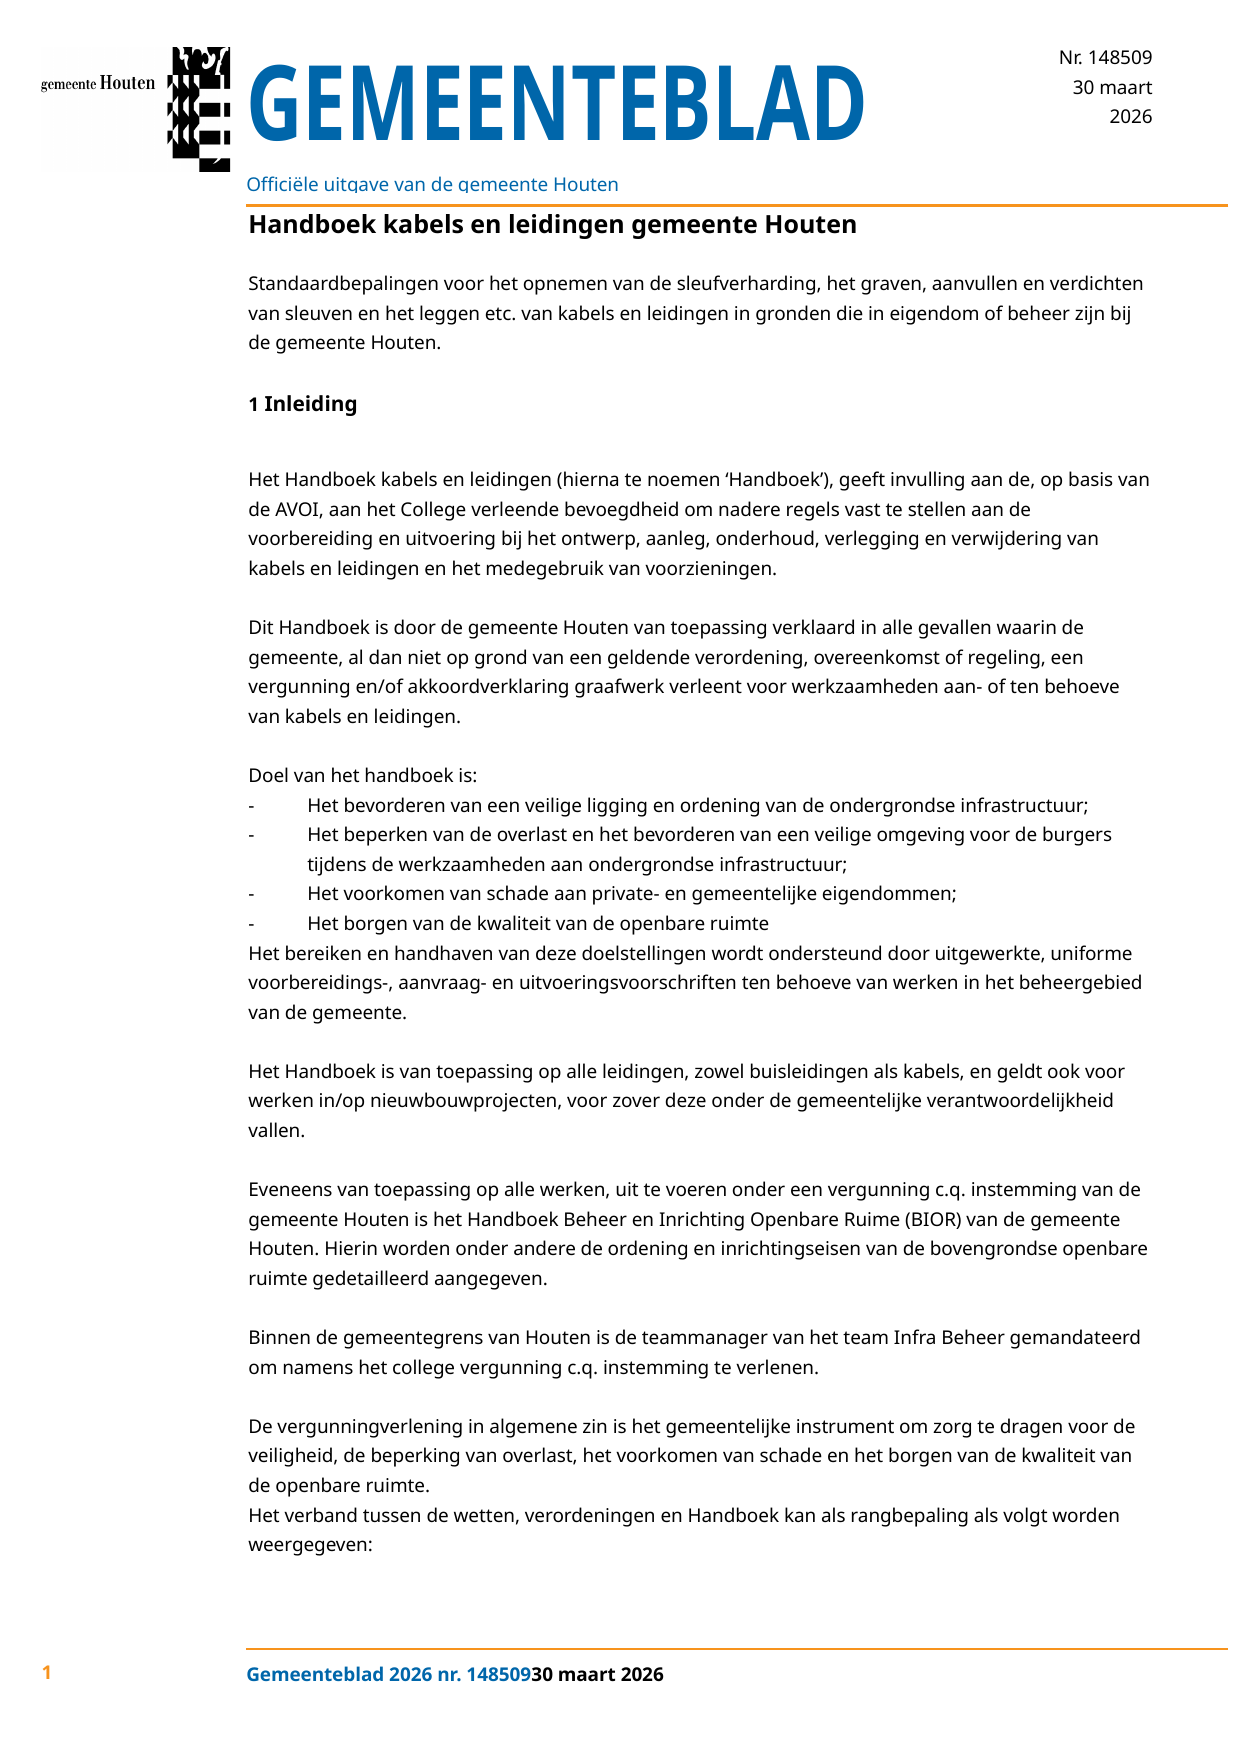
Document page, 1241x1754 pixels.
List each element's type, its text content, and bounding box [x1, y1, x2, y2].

picture [41, 47, 231, 172]
text Het bereiken en handhaven van deze doelstellingen wordt ondersteund door uitgewerkte, uniforme voorbereidings-, aanvraag- en uitvoeringsvoorschriften ten behoeve van werken in het beheergebied van de gemeente. [248, 940, 1152, 1024]
text Eveneens van toepassing op alle werken, uit te voeren onder een vergunning c.q. instemming van de gemeente Houten is het Handboek Beheer en Inrichting Openbare Ruime (BIOR) van de gemeente Houten. Hierin worden onder andere de ordening en inrichtingseisen van de bovengrondse openbare ruimte gedetailleerd aangegeven. [248, 1176, 1152, 1291]
list Het bevorderen van een veilige ligging en ordening van de ondergrondse infrastructuur; [248, 792, 1152, 817]
text Binnen de gemeentegrens van Houten is de teammanager van het team Infra Beheer gemandateerd om namens het college vergunning c.q. instemming te verlenen. [248, 1324, 1152, 1379]
text Handboek kabels en leidingen gemeente Houten [248, 207, 1152, 241]
text De vergunningverlening in algemene zin is het gemeentelijke instrument om zorg te dragen voor de veiligheid, de beperking van overlast, het voorkomen van schade en het borgen van de kwaliteit van de openbare ruimte. [248, 1413, 1152, 1498]
text Dit Handboek is door de gemeente Houten van toepassing verklaard in alle gevallen waarin de gemeente, al dan niet op grond van een geldende verordening, overeenkomst of regeling, een vergunning en/of akkoordverklaring graafwerk verleent voor werkzaamheden aan- of ten behoeve van kabels en leidingen. [248, 614, 1152, 729]
text Het Handboek is van toepassing op alle leidingen, zowel buisleidingen als kabels, en geldt ook voor werken in/op nieuwbouwprojecten, voor zover deze onder de gemeentelijke verantwoordelijkheid vallen. [248, 1058, 1152, 1143]
text Het verband tussen de wetten, verordeningen en Handboek kan als rangbepaling als volgt worden weergegeven: [248, 1502, 1152, 1557]
list Het voorkomen van schade aan private- en gemeentelijke eigendommen; [248, 881, 1152, 906]
list Het beperken van de overlast en het bevorderen van een veilige omgeving voor de burgers tijdens de werkzaamheden aan ondergrondse infrastructuur; [248, 821, 1152, 877]
text Doel van het handboek is: [248, 762, 1152, 788]
text Standaardbepalingen voor het opnemen van de sleufverharding, het graven, aanvullen en verdichten van sleuven en het leggen etc. van kabels en leidingen in gronden die in eigendom of beheer zijn bij de gemeente Houten. [248, 270, 1152, 355]
text 1 Inleiding [248, 389, 1152, 417]
text Het Handboek kabels en leidingen (hierna te noemen ‘Handboek’), geeft invulling aan de, op basis van de AVOI, aan het College verleende bevoegdheid om nadere regels vast te stellen aan de voorbereiding en uitvoering bij het ontwerp, aanleg, onderhoud, verlegging en verwijdering van kabels en leidingen en het medegebruik van voorzieningen. [248, 466, 1152, 581]
list Het borgen van de kwaliteit van de openbare ruimte [248, 910, 1152, 936]
